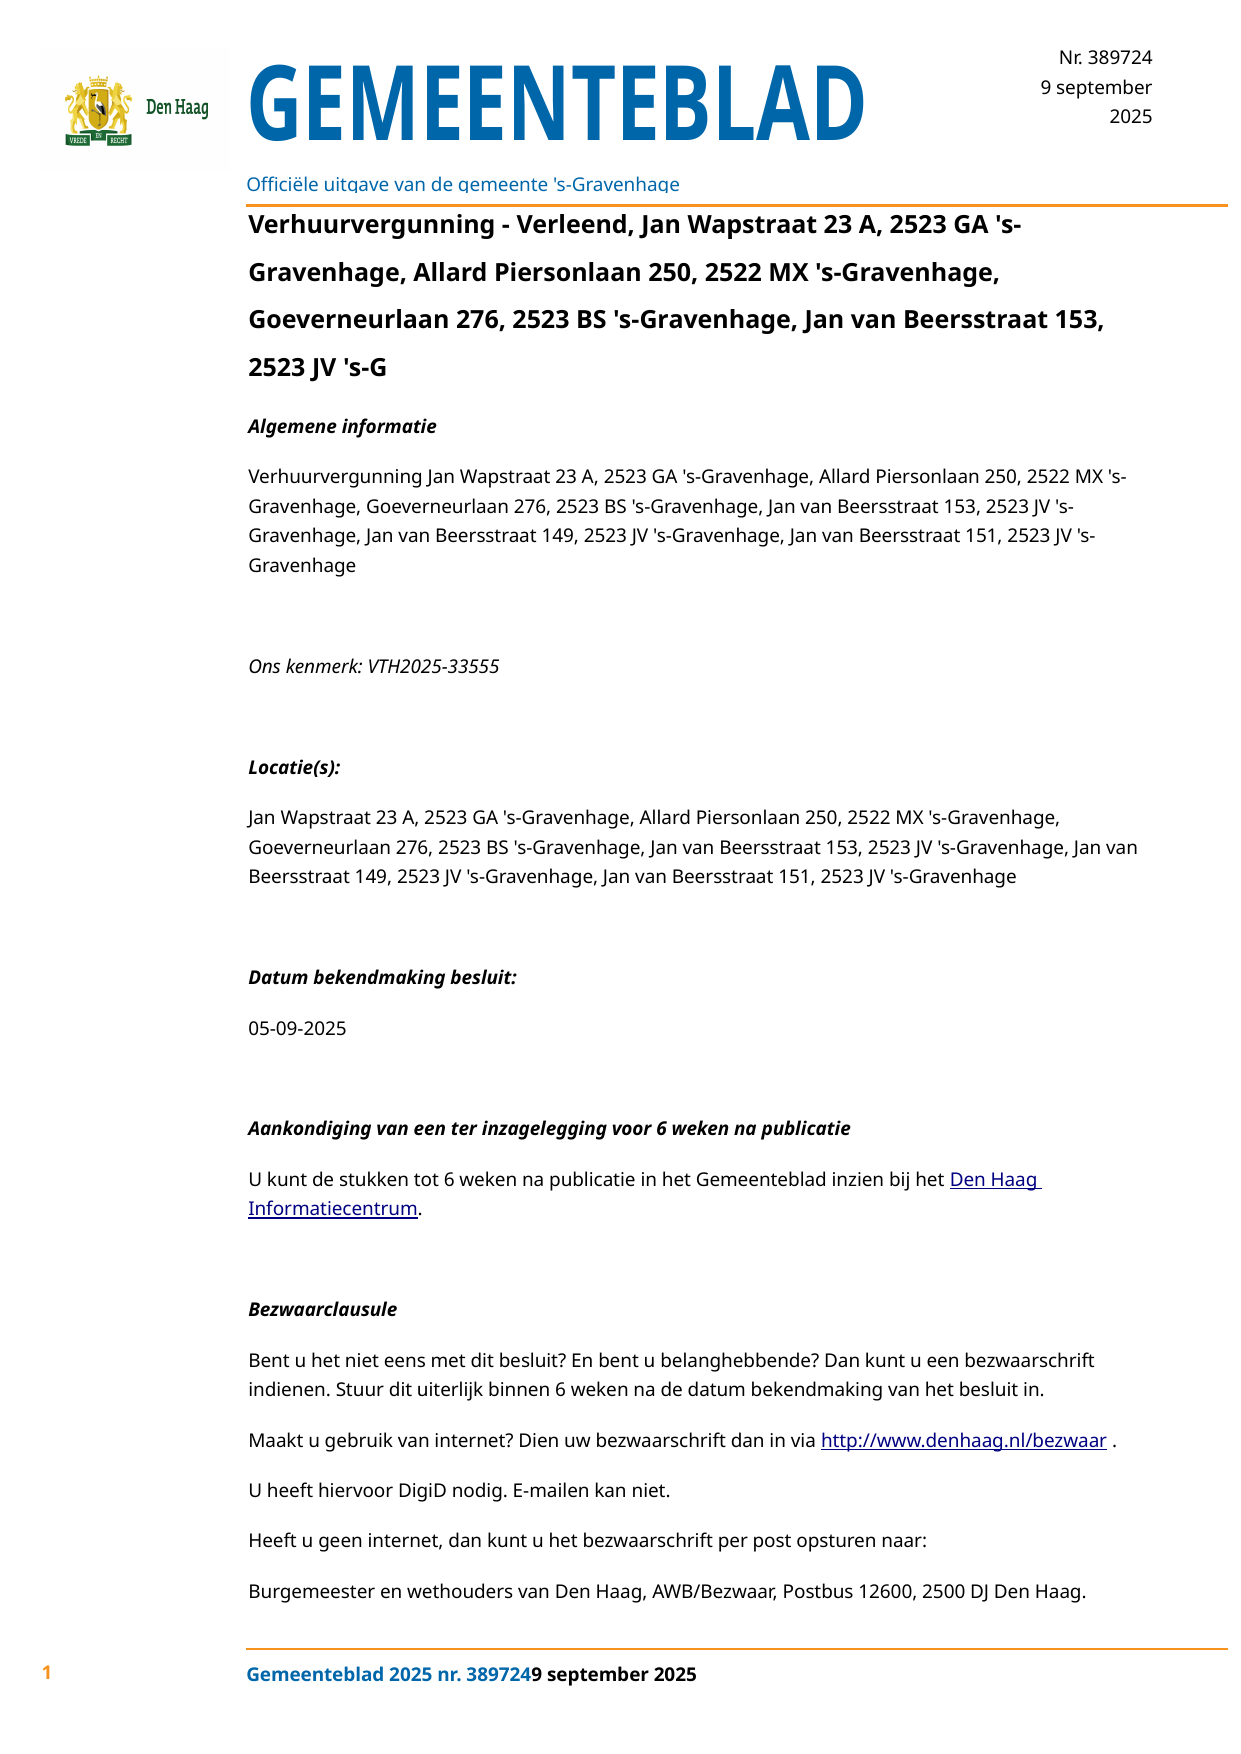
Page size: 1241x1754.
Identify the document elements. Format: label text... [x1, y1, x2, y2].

text Locatie(s): [248, 754, 1152, 780]
text Algemene informatie [248, 413, 1152, 439]
text Bezwaarclausule [248, 1296, 1152, 1322]
text Aankondiging van een ter inzagelegging voor 6 weken na publicatie [248, 1116, 1152, 1141]
text 05-09-2025 [248, 1015, 1152, 1041]
text Verhuurvergunning - Verleend, Jan Wapstraat 23 A, 2523 GA 's-Gravenhage, Allard Piersonlaan 250, 2522 MX 's-Gravenhage, Goeverneurlaan 276, 2523 BS 's-Gravenhage, Jan van Beersstraat 153, 2523 JV 's-G [248, 207, 1152, 384]
text Bent u het niet eens met dit besluit? En bent u belanghebbende? Dan kunt u een bezwaarschrift indienen. Stuur dit uiterlijk binnen 6 weken na de datum bekendmaking van het besluit in. [248, 1347, 1152, 1402]
text Maakt u gebruik van internet? Dien uw bezwaarschrift dan in via http://www.denhaag.nl/bezwaar . [248, 1427, 1152, 1453]
text Datum bekendmaking besluit: [248, 964, 1152, 990]
text U kunt de stukken tot 6 weken na publicatie in het Gemeenteblad inzien bij het Den Haag Informatiecentrum. [248, 1166, 1152, 1221]
text Verhuurvergunning Jan Wapstraat 23 A, 2523 GA 's-Gravenhage, Allard Piersonlaan 250, 2522 MX 's-Gravenhage, Goeverneurlaan 276, 2523 BS 's-Gravenhage, Jan van Beersstraat 153, 2523 JV 's-Gravenhage, Jan van Beersstraat 149, 2523 JV 's-Gravenhage, Jan van Beersstraat 151, 2523 JV 's-Gravenhage [248, 463, 1152, 578]
text Heeft u geen internet, dan kunt u het bezwaarschrift per post opsturen naar: [248, 1528, 1152, 1553]
text Burgemeester en wethouders van Den Haag, AWB/Bezwaar, Postbus 12600, 2500 DJ Den Haag. [248, 1578, 1152, 1604]
picture [41, 47, 231, 172]
text U heeft hiervoor DigiD nodig. E-mailen kan niet. [248, 1477, 1152, 1503]
text Jan Wapstraat 23 A, 2523 GA 's-Gravenhage, Allard Piersonlaan 250, 2522 MX 's-Gravenhage, Goeverneurlaan 276, 2523 BS 's-Gravenhage, Jan van Beersstraat 153, 2523 JV 's-Gravenhage, Jan van Beersstraat 149, 2523 JV 's-Gravenhage, Jan van Beersstraat 151, 2523 JV 's-Gravenhage [248, 804, 1152, 889]
text Ons kenmerk: VTH2025-33555 [248, 653, 1152, 679]
